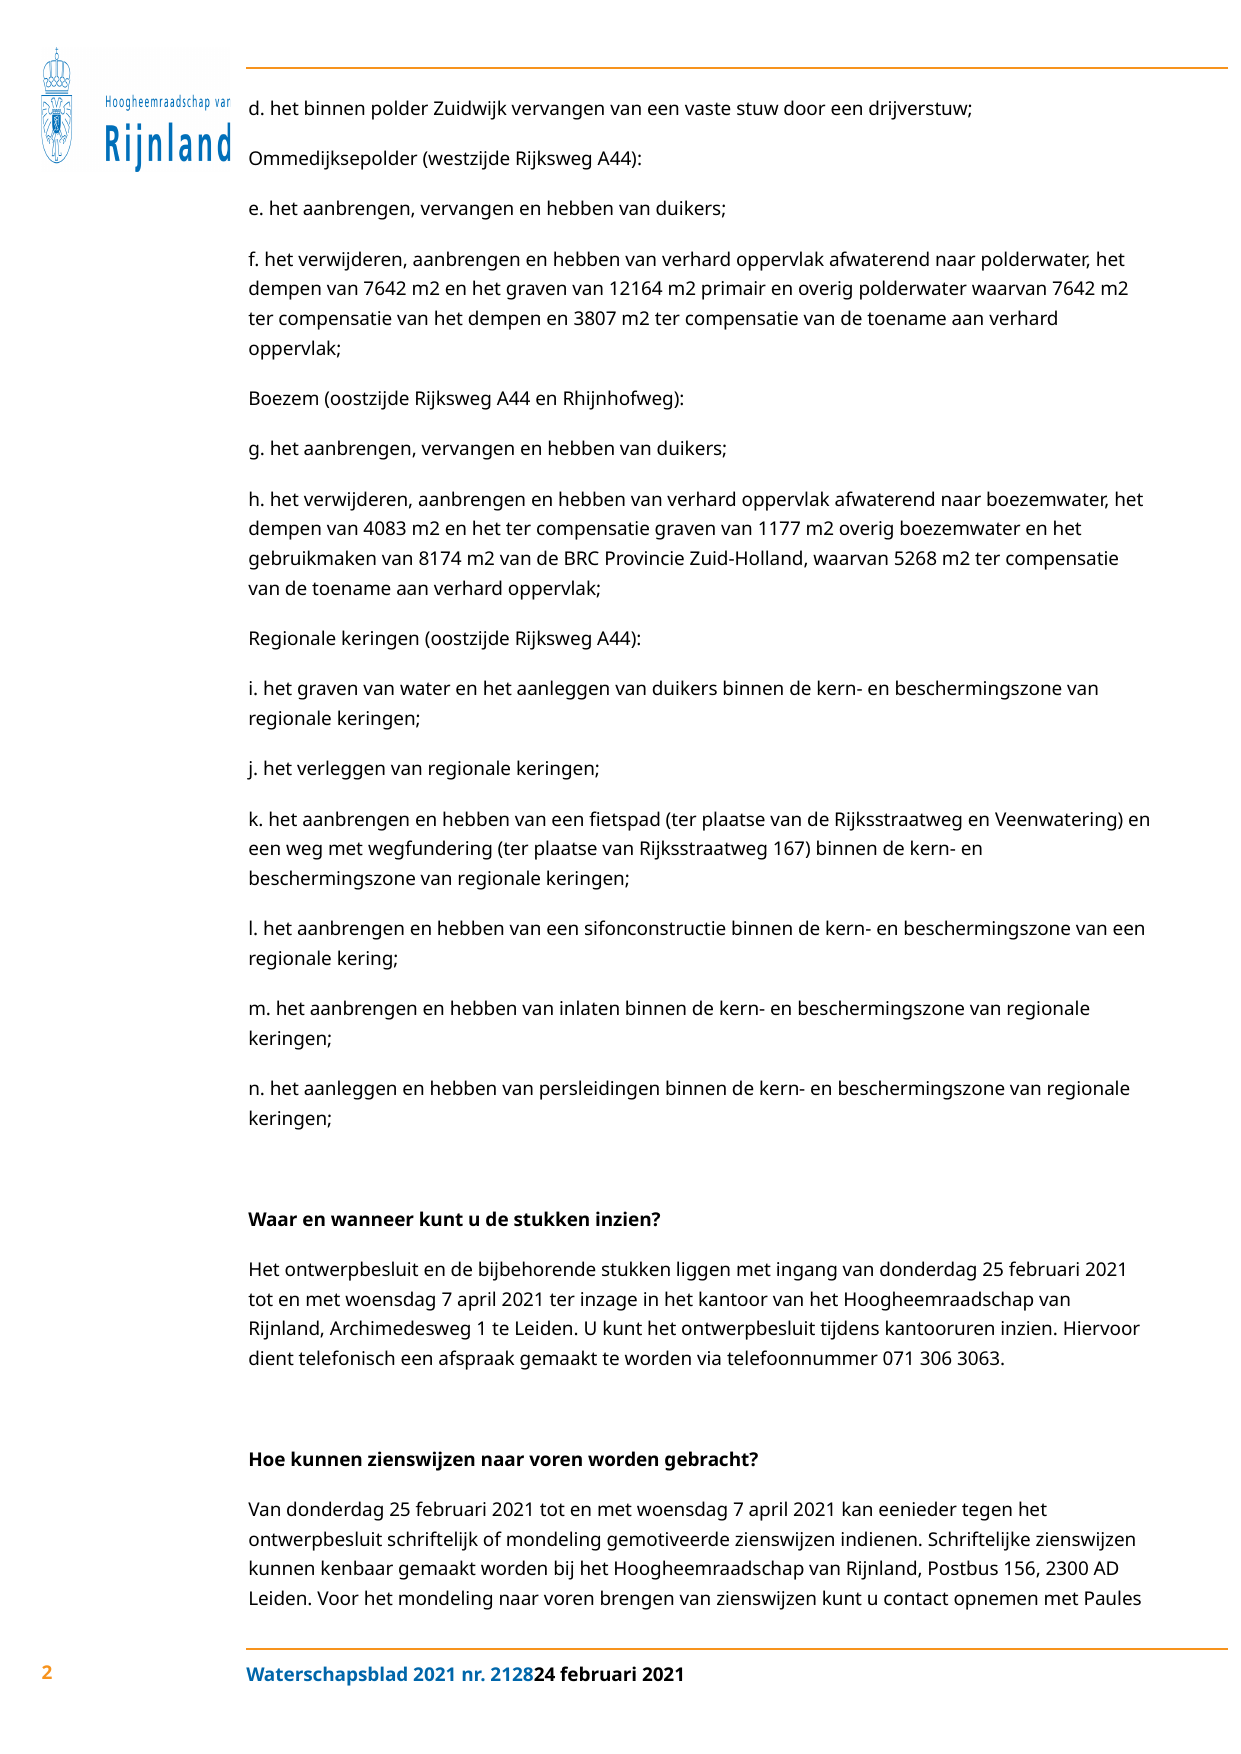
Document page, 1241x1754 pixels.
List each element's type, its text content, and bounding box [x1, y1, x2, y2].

text j. het verleggen van regionale keringen; [248, 756, 1152, 781]
text m. het aanbrengen en hebben van inlaten binnen de kern- en beschermingszone van regionale keringen; [248, 996, 1152, 1051]
text i. het graven van water en het aanleggen van duikers binnen de kern- en beschermingszone van regionale keringen; [248, 676, 1152, 731]
text Waar en wanneer kunt u de stukken inzien? [248, 1206, 1152, 1232]
text d. het binnen polder Zuidwijk vervangen van een vaste stuw door een drijverstuw; [248, 95, 1152, 121]
text Hoe kunnen zienswijzen naar voren worden gebracht? [248, 1446, 1152, 1472]
text Het ontwerpbesluit en de bijbehorende stukken liggen met ingang van donderdag 25 februari 2021 tot en met woensdag 7 april 2021 ter inzage in het kantoor van het Hoogheemraadschap van Rijnland, Archimedesweg 1 te Leiden. U kunt het ontwerpbesluit tijdens kantooruren inzien. Hiervoor dient telefonisch een afspraak gemaakt te worden via telefoonnummer 071 306 3063. [248, 1256, 1152, 1371]
picture [41, 47, 231, 172]
text Regionale keringen (oostzijde Rijksweg A44): [248, 625, 1152, 651]
text h. het verwijderen, aanbrengen en hebben van verhard oppervlak afwaterend naar boezemwater, het dempen van 4083 m2 en het ter compensatie graven van 1177 m2 overig boezemwater en het gebruikmaken van 8174 m2 van de BRC Provincie Zuid-Holland, waarvan 5268 m2 ter compensatie van de toename aan verhard oppervlak; [248, 486, 1152, 601]
text Ommedijksepolder (westzijde Rijksweg A44): [248, 145, 1152, 171]
text e. het aanbrengen, vervangen en hebben van duikers; [248, 196, 1152, 221]
text Boezem (oostzijde Rijksweg A44 en Rhijnhofweg): [248, 385, 1152, 411]
text n. het aanleggen en hebben van persleidingen binnen de kern- en beschermingszone van regionale keringen; [248, 1076, 1152, 1131]
text k. het aanbrengen en hebben van een fietspad (ter plaatse van de Rijksstraatweg en Veenwatering) en een weg met wegfundering (ter plaatse van Rijksstraatweg 167) binnen de kern- en beschermingszone van regionale keringen; [248, 806, 1152, 891]
text g. het aanbrengen, vervangen en hebben van duikers; [248, 436, 1152, 461]
text Van donderdag 25 februari 2021 tot en met woensdag 7 april 2021 kan eenieder tegen het ontwerpbesluit schriftelijk of mondeling gemotiveerde zienswijzen indienen. Schriftelijke zienswijzen kunnen kenbaar gemaakt worden bij het Hoogheemraadschap van Rijnland, Postbus 156, 2300 AD Leiden. Voor het mondeling naar voren brengen van zienswijzen kunt u contact opnemen met Paules [248, 1496, 1152, 1611]
text f. het verwijderen, aanbrengen en hebben van verhard oppervlak afwaterend naar polderwater, het dempen van 7642 m2 en het graven van 12164 m2 primair en overig polderwater waarvan 7642 m2 ter compensatie van het dempen en 3807 m2 ter compensatie van de toename aan verhard oppervlak; [248, 246, 1152, 361]
text l. het aanbrengen en hebben van een sifonconstructie binnen de kern- en beschermingszone van een regionale kering; [248, 916, 1152, 971]
